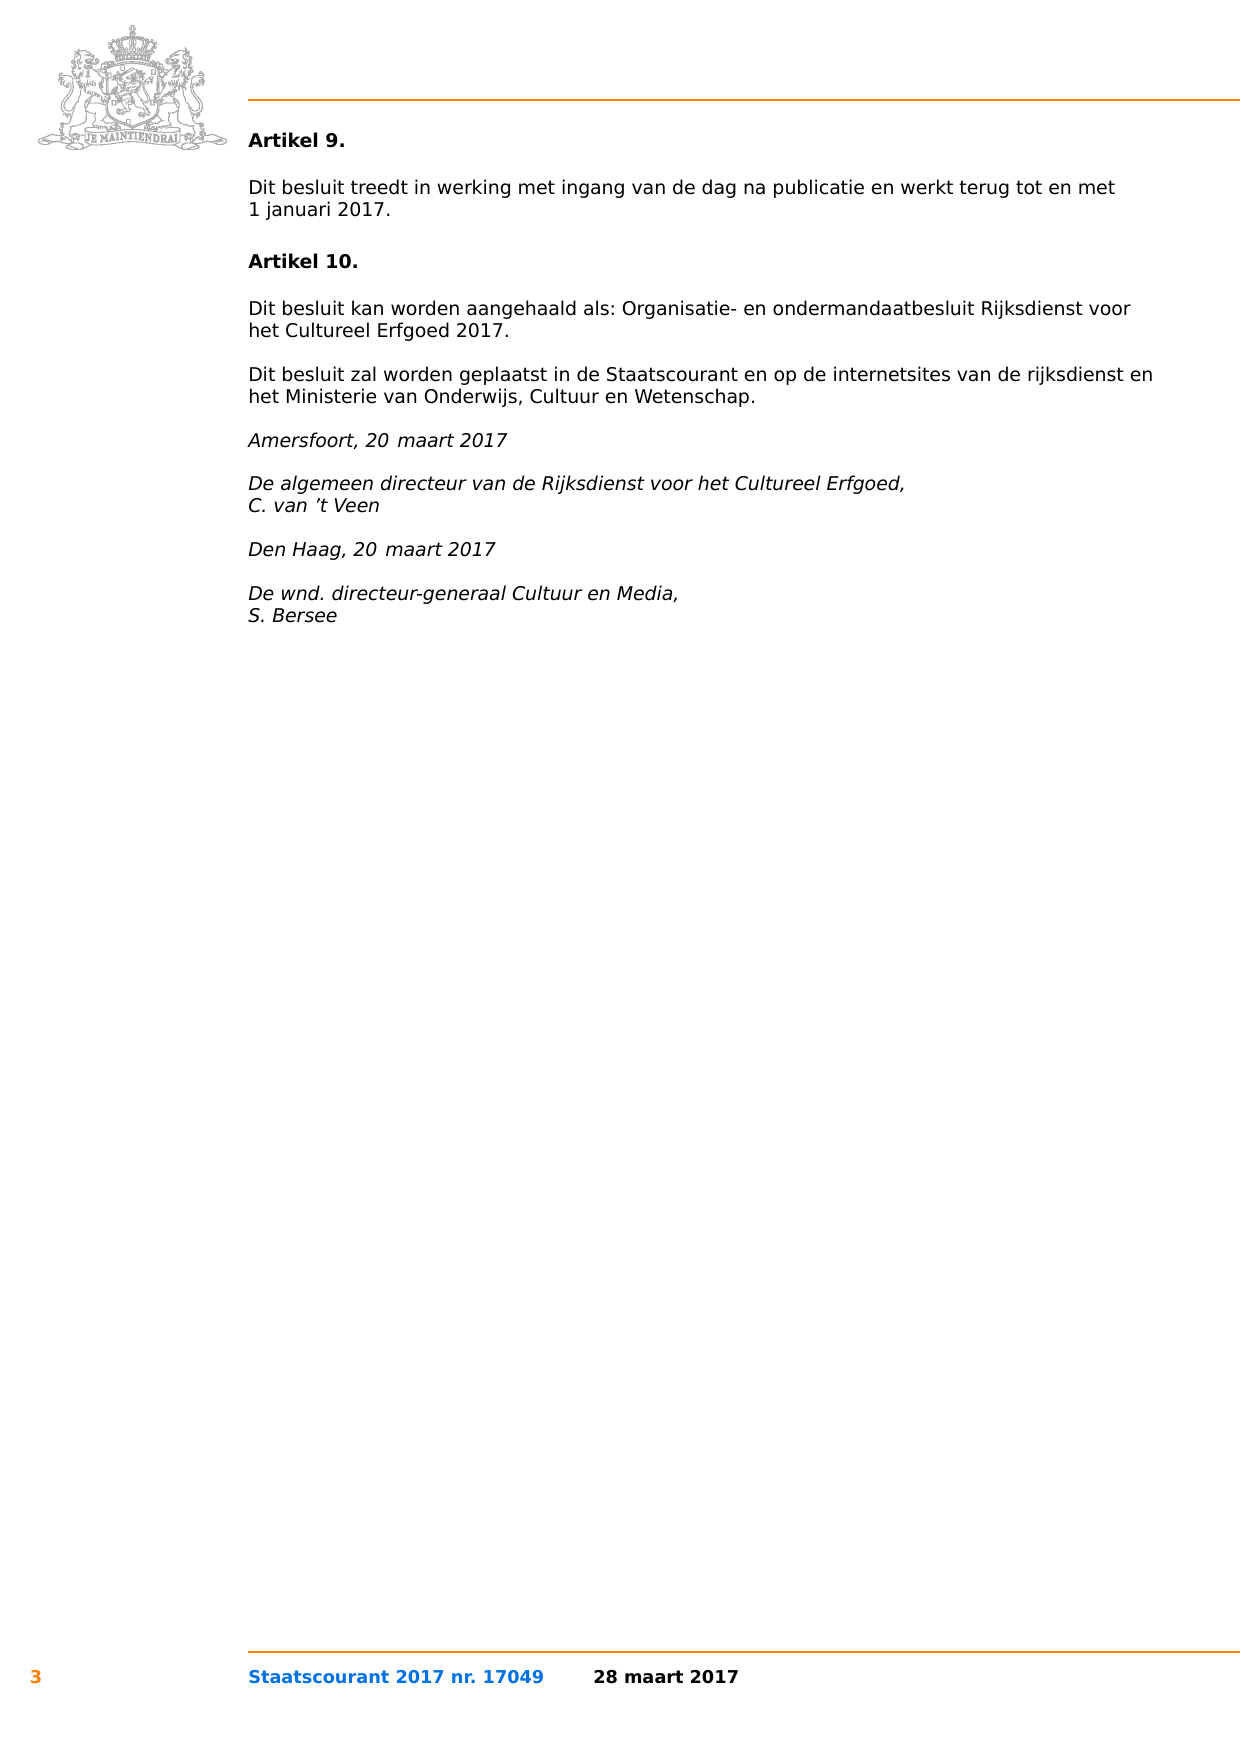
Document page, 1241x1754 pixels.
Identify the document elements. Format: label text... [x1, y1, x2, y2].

picture [38, 25, 227, 150]
text Dit besluit treedt in werking met ingang van de dag na publicatie en werkt terug tot en met 1 januari 2017. [248, 177, 1163, 221]
text De algemeen directeur van de Rijksdienst voor het Cultureel Erfgoed, C. van ’t Veen [248, 473, 1163, 517]
text Amersfoort, 20 maart 2017 [248, 429, 1163, 451]
text De wnd. directeur-generaal Cultuur en Media, S. Bersee [248, 583, 1163, 627]
text Dit besluit zal worden geplaatst in de Staatscourant en op de internetsites van de rijksdienst en het Ministerie van Onderwijs, Cultuur en Wetenschap. [248, 364, 1163, 408]
subtitle Artikel 10. [248, 251, 1163, 273]
subtitle Artikel 9. [248, 130, 1163, 152]
text Dit besluit kan worden aangehaald als: Organisatie- en ondermandaatbesluit Rijksdienst voor het Cultureel Erfgoed 2017. [248, 298, 1163, 342]
text Den Haag, 20 maart 2017 [248, 539, 1163, 561]
